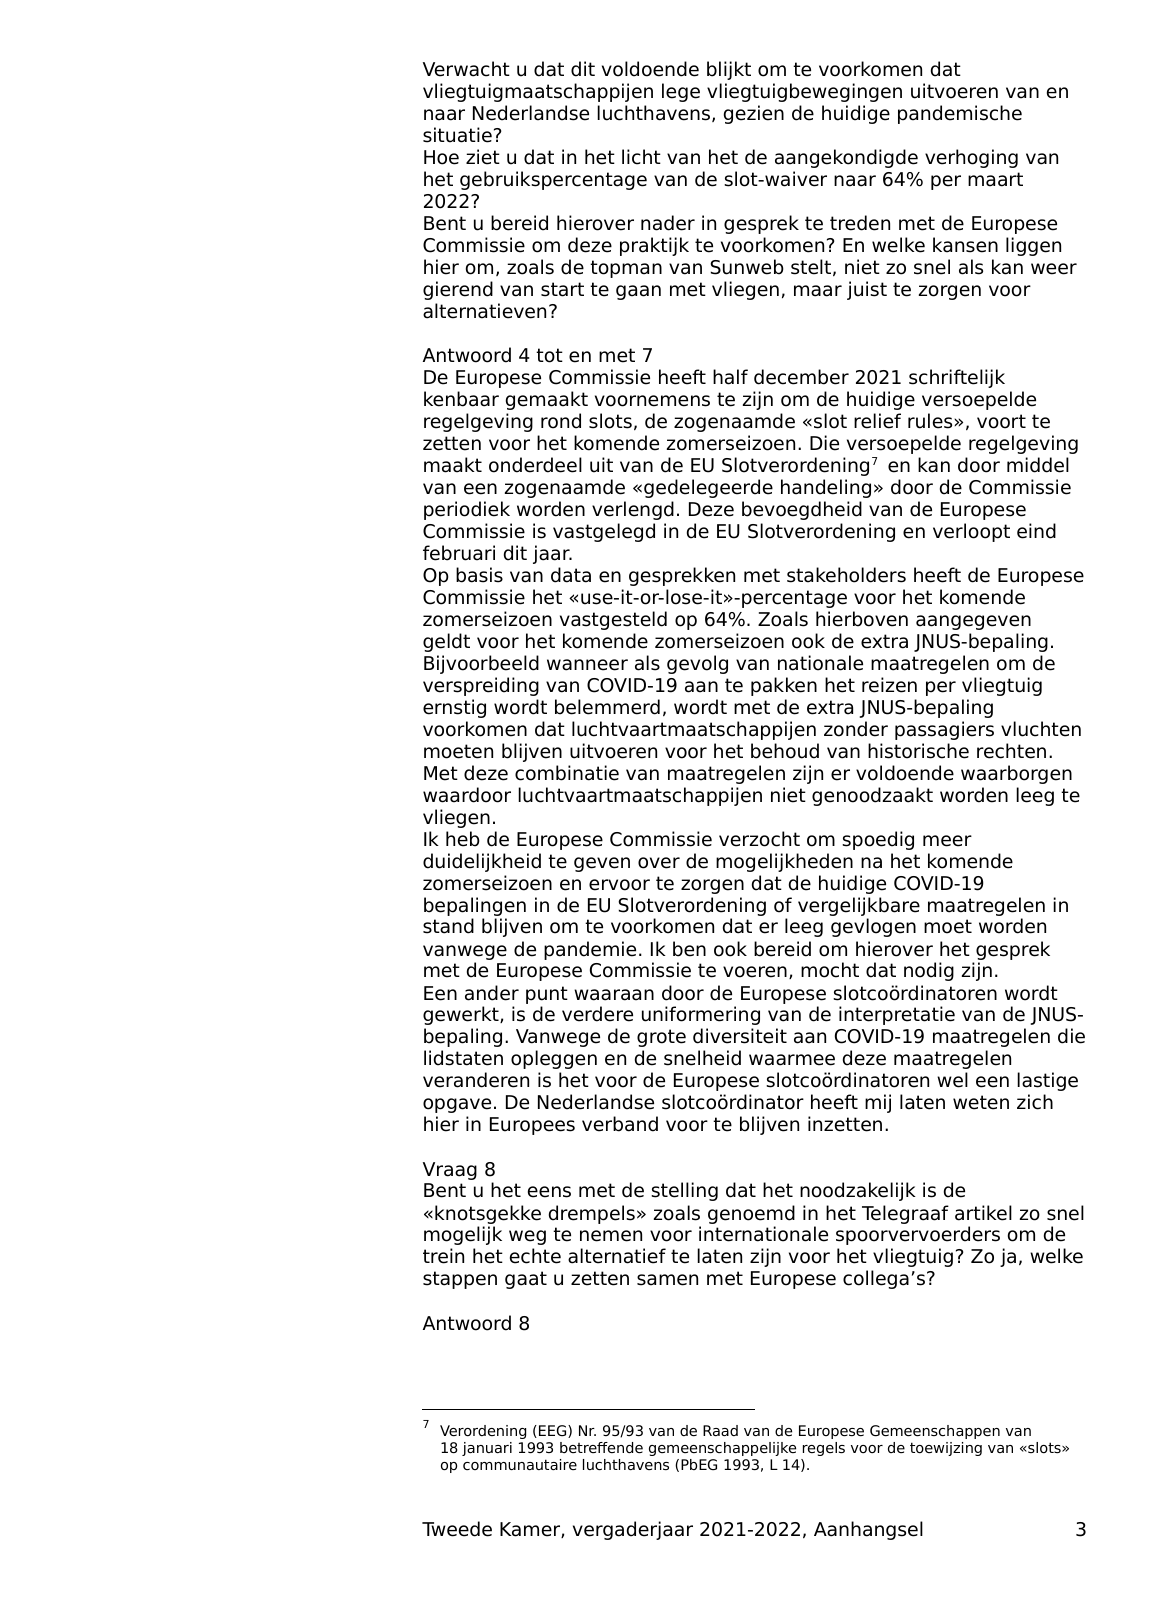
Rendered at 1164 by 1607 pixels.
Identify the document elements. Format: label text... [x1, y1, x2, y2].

text Een ander punt waaraan door de Europese slotcoördinatoren wordt gewerkt, is de verdere uniformering van de interpretatie van de JNUS-bepaling. Vanwege de grote diversiteit aan COVID-19 maatregelen die lidstaten opleggen en de snelheid waarmee deze maatregelen veranderen is het voor de Europese slotcoördinatoren wel een lastige opgave. De Nederlandse slotcoördinator heeft mij laten weten zich hier in Europees verband voor te blijven inzetten. [422, 982, 1087, 1136]
text Ik heb de Europese Commissie verzocht om spoedig meer duidelijkheid te geven over de mogelijkheden na het komende zomerseizoen en ervoor te zorgen dat de huidige COVID-19 bepalingen in de EU Slotverordening of vergelijkbare maatregelen in stand blijven om te voorkomen dat er leeg gevlogen moet worden vanwege de pandemie. Ik ben ook bereid om hierover het gesprek met de Europese Commissie te voeren, mocht dat nodig zijn. [422, 828, 1087, 982]
text Vraag 8 [422, 1158, 1087, 1180]
text Verwacht u dat dit voldoende blijkt om te voorkomen dat vliegtuigmaatschappijen lege vliegtuigbewegingen uitvoeren van en naar Nederlandse luchthavens, gezien de huidige pandemische situatie? [422, 59, 1087, 147]
text Bent u bereid hierover nader in gesprek te treden met de Europese Commissie om deze praktijk te voorkomen? En welke kansen liggen hier om, zoals de topman van Sunweb stelt, niet zo snel als kan weer gierend van start te gaan met vliegen, maar juist te zorgen voor alternatieven? [422, 213, 1087, 323]
text Antwoord 8 [422, 1312, 1087, 1334]
text Op basis van data en gesprekken met stakeholders heeft de Europese Commissie het «use-it-or-lose-it»-percentage voor het komende zomerseizoen vastgesteld op 64%. Zoals hierboven aangegeven geldt voor het komende zomerseizoen ook de extra JNUS-bepaling. Bijvoorbeeld wanneer als gevolg van nationale maatregelen om de verspreiding van COVID-19 aan te pakken het reizen per vliegtuig ernstig wordt belemmerd, wordt met de extra JNUS-bepaling voorkomen dat luchtvaartmaatschappijen zonder passagiers vluchten moeten blijven uitvoeren voor het behoud van historische rechten. Met deze combinatie van maatregelen zijn er voldoende waarborgen waardoor luchtvaartmaatschappijen niet genoodzaakt worden leeg te vliegen. [422, 565, 1087, 828]
text De Europese Commissie heeft half december 2021 schriftelijk kenbaar gemaakt voornemens te zijn om de huidige versoepelde regelgeving rond slots, de zogenaamde «slot relief rules», voort te zetten voor het komende zomerseizoen. Die versoepelde regelgeving maakt onderdeel uit van de EU Slotverordening en kan door middel van een zogenaamde «gedelegeerde handeling» door de Commissie periodiek worden verlengd. Deze bevoegdheid van de Europese Commissie is vastgelegd in de EU Slotverordening en verloopt eind februari dit jaar. [422, 367, 1087, 565]
text Hoe ziet u dat in het licht van het de aangekondigde verhoging van het gebruikspercentage van de slot-waiver naar 64% per maart 2022? [422, 147, 1087, 213]
text Bent u het eens met de stelling dat het noodzakelijk is de «knotsgekke drempels» zoals genoemd in het Telegraaf artikel zo snel mogelijk weg te nemen voor internationale spoorvervoerders om de trein het echte alternatief te laten zijn voor het vliegtuig? Zo ja, welke stappen gaat u zetten samen met Europese collega’s? [422, 1180, 1087, 1290]
text Antwoord 4 tot en met 7 [422, 345, 1087, 367]
text Verordening (EEG) Nr. 95/93 van de Raad van de Europese Gemeenschappen van 18 januari 1993 betreffende gemeenschappelijke regels voor de toewijzing van «slots» op communautaire luchthavens (PbEG 1993, L 14). [422, 1418, 1087, 1474]
